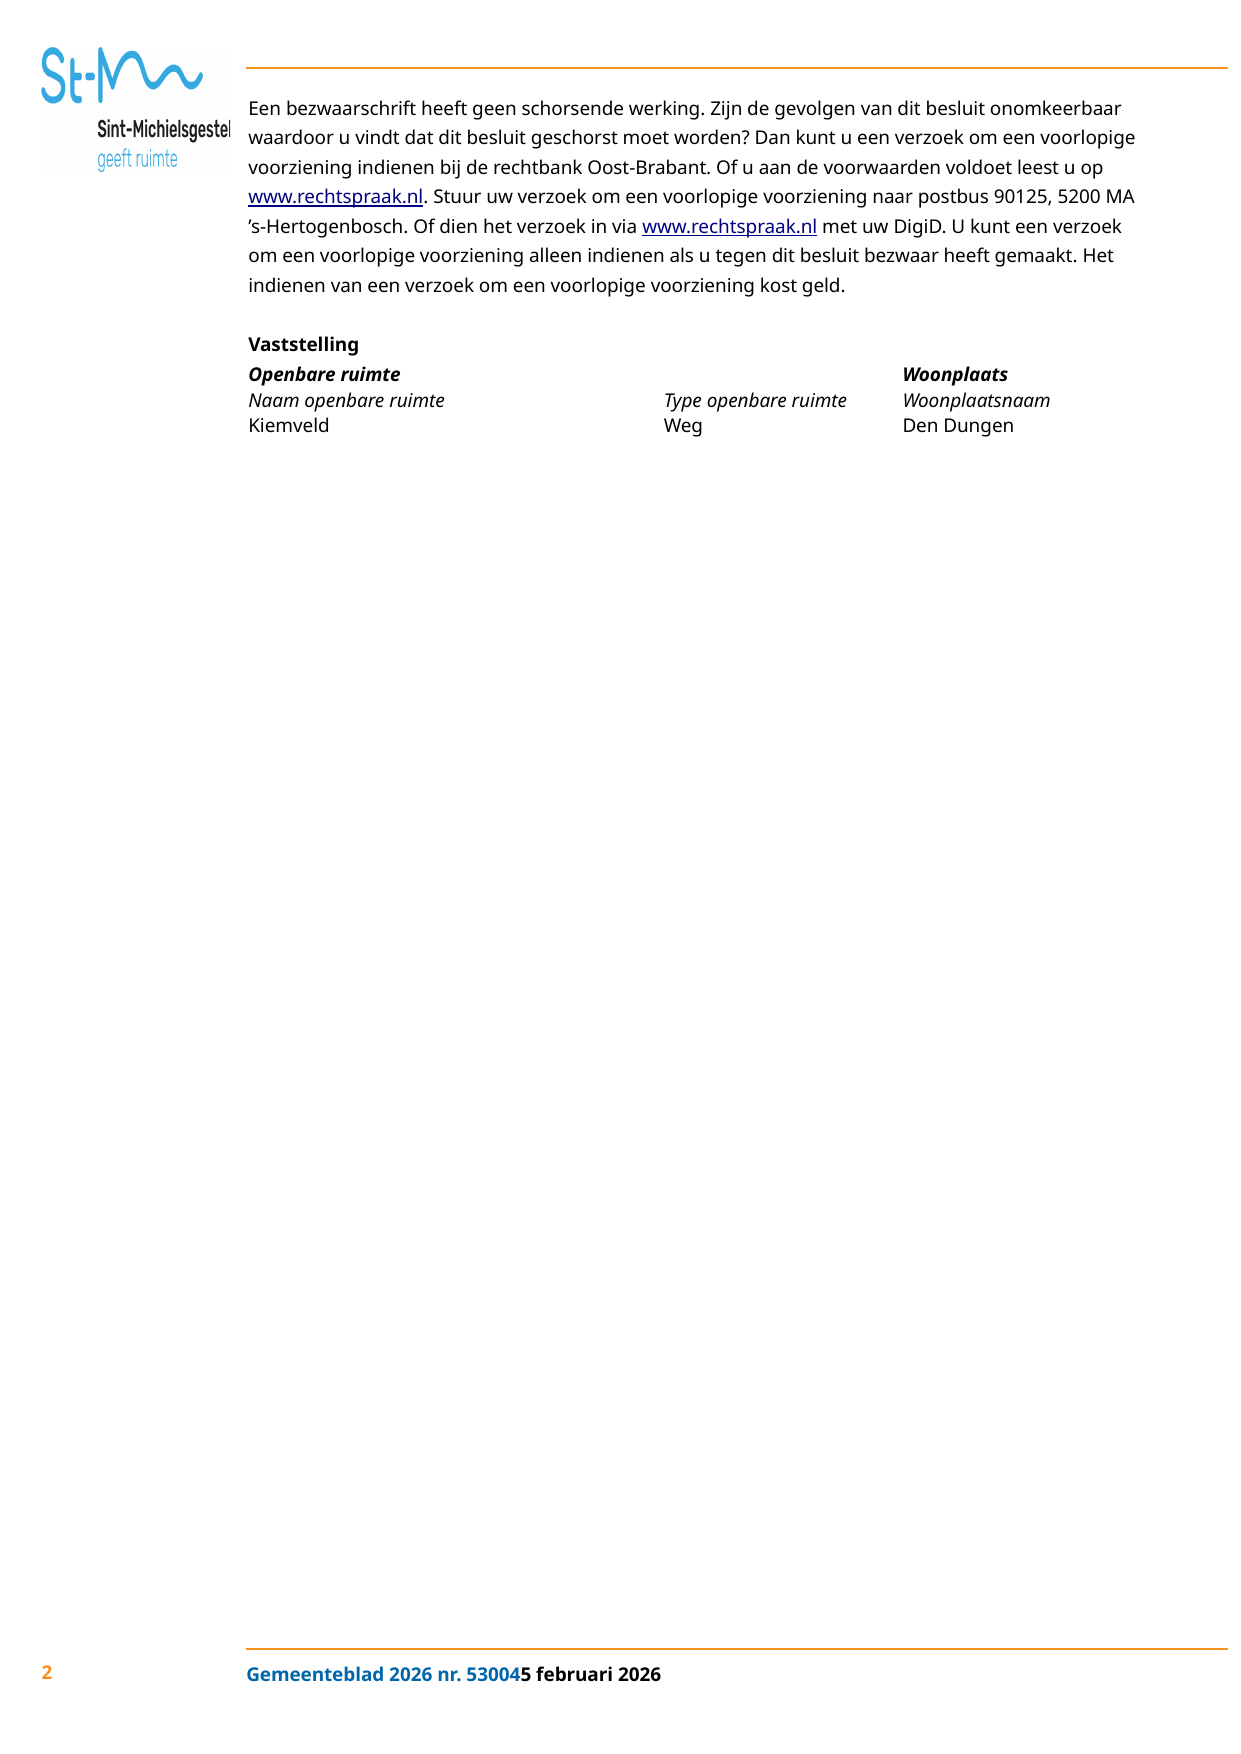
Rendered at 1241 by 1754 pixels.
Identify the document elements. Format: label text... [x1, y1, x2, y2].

table_cell Den Dungen [902, 413, 1152, 438]
text Een bezwaarschrift heeft geen schorsende werking. Zijn de gevolgen van dit besluit onomkeerbaar waardoor u vindt dat dit besluit geschorst moet worden? Dan kunt u een verzoek om een voorlopige voorziening indienen bij de rechtbank Oost-Brabant. Of u aan de voorwaarden voldoet leest u op www.rechtspraak.nl. Stuur uw verzoek om een voorlopige voorziening naar postbus 90125, 5200 MA ’s-Hertogenbosch. Of dien het verzoek in via www.rechtspraak.nl met uw DigiD. U kunt een verzoek om een voorlopige voorziening alleen indienen als u tegen dit besluit bezwaar heeft gemaakt. Het indienen van een verzoek om een voorlopige voorziening kost geld. [248, 95, 1152, 298]
text Vaststelling [248, 331, 1152, 357]
table_cell Naam openbare ruimte [248, 387, 663, 413]
table_header Openbare ruimte [248, 361, 902, 387]
table_cell Type openbare ruimte [664, 387, 902, 413]
table_header Woonplaats [902, 361, 1152, 387]
table_cell Kiemveld [248, 413, 663, 438]
table_cell Weg [664, 413, 902, 438]
picture [41, 47, 231, 172]
table_cell Woonplaatsnaam [902, 387, 1152, 413]
